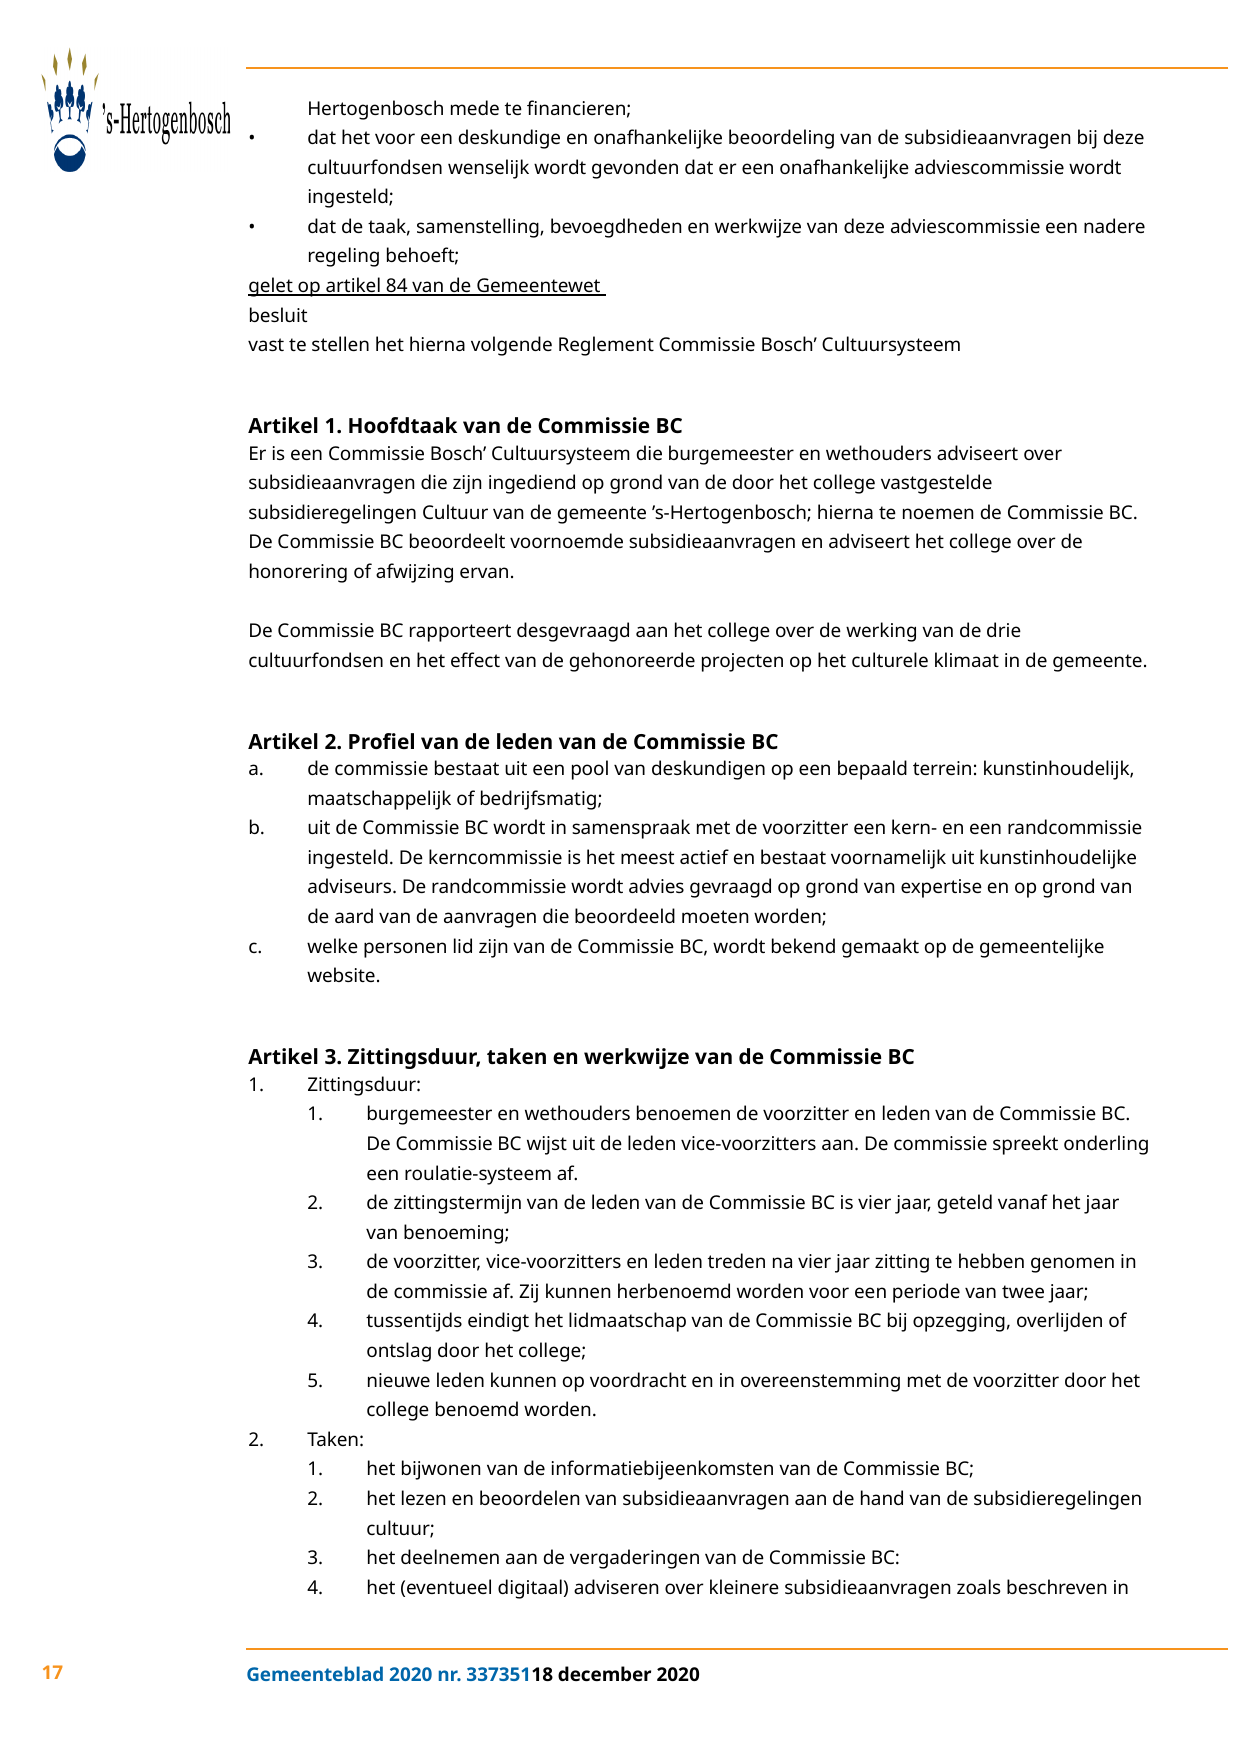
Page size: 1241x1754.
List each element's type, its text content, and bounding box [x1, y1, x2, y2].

picture [41, 47, 231, 172]
list het lezen en beoordelen van subsidieaanvragen aan de hand van de subsidieregelingen cultuur; [307, 1485, 1152, 1540]
text De Commissie BC rapporteert desgevraagd aan het college over de werking van de drie cultuurfondsen en het effect van de gehonoreerde projecten op het culturele klimaat in de gemeente. [248, 617, 1152, 673]
text Artikel 3. Zittingsduur, taken en werkwijze van de Commissie BC [248, 1042, 1152, 1071]
list de commissie bestaat uit een pool van deskundigen op een bepaald terrein: kunstinhoudelijk, maatschappelijk of bedrijfsmatig; [248, 755, 1152, 811]
text Artikel 1. Hoofdtaak van de Commissie BC [248, 411, 1152, 440]
list dat het voor een deskundige en onafhankelijke beoordeling van de subsidieaanvragen bij deze cultuurfondsen wenselijk wordt gevonden dat er een onafhankelijke adviescommissie wordt ingesteld; [248, 124, 1152, 209]
list de zittingstermijn van de leden van de Commissie BC is vier jaar, geteld vanaf het jaar van benoeming; [307, 1189, 1152, 1244]
list Zittingsduur: [248, 1071, 1152, 1097]
text Er is een Commissie Bosch’ Cultuursysteem die burgemeester en wethouders adviseert over subsidieaanvragen die zijn ingediend op grond van de door het college vastgestelde subsidieregelingen Cultuur van de gemeente ’s-Hertogenbosch; hierna te noemen de Commissie BC. [248, 440, 1152, 525]
text De Commissie BC beoordeelt voornoemde subsidieaanvragen en adviseert het college over de honorering of afwijzing ervan. [248, 529, 1152, 584]
text besluit [248, 302, 1152, 328]
list welke personen lid zijn van de Commissie BC, wordt bekend gemaakt op de gemeentelijke website. [248, 933, 1152, 988]
list het bijwonen van de informatiebijeenkomsten van de Commissie BC; [307, 1456, 1152, 1481]
list Taken: [248, 1426, 1152, 1452]
list tussentijds eindigt het lidmaatschap van de Commissie BC bij opzegging, overlijden of ontslag door het college; [307, 1308, 1152, 1363]
list Hertogenbosch mede te financieren; [248, 95, 1152, 121]
list uit de Commissie BC wordt in samenspraak met de voorzitter een kern- en een randcommissie ingesteld. De kerncommissie is het meest actief en bestaat voornamelijk uit kunstinhoudelijke adviseurs. De randcommissie wordt advies gevraagd op grond van expertise en op grond van de aard van de aanvragen die beoordeeld moeten worden; [248, 814, 1152, 929]
text gelet op artikel 84 van de Gemeentewet [248, 272, 1152, 298]
list het (eventueel digitaal) adviseren over kleinere subsidieaanvragen zoals beschreven in [307, 1574, 1152, 1599]
list dat de taak, samenstelling, bevoegdheden en werkwijze van deze adviescommissie een nadere regeling behoeft; [248, 213, 1152, 268]
list burgemeester en wethouders benoemen de voorzitter en leden van de Commissie BC. De Commissie BC wijst uit de leden vice-voorzitters aan. De commissie spreekt onderling een roulatie-systeem af. [307, 1101, 1152, 1185]
text Artikel 2. Profiel van de leden van de Commissie BC [248, 727, 1152, 755]
list nieuwe leden kunnen op voordracht en in overeenstemming met de voorzitter door het college benoemd worden. [307, 1367, 1152, 1422]
list de voorzitter, vice-voorzitters en leden treden na vier jaar zitting te hebben genomen in de commissie af. Zij kunnen herbenoemd worden voor een periode van twee jaar; [307, 1248, 1152, 1304]
text vast te stellen het hierna volgende Reglement Commissie Bosch’ Cultuursysteem [248, 331, 1152, 357]
list het deelnemen aan de vergaderingen van de Commissie BC: [307, 1544, 1152, 1570]
